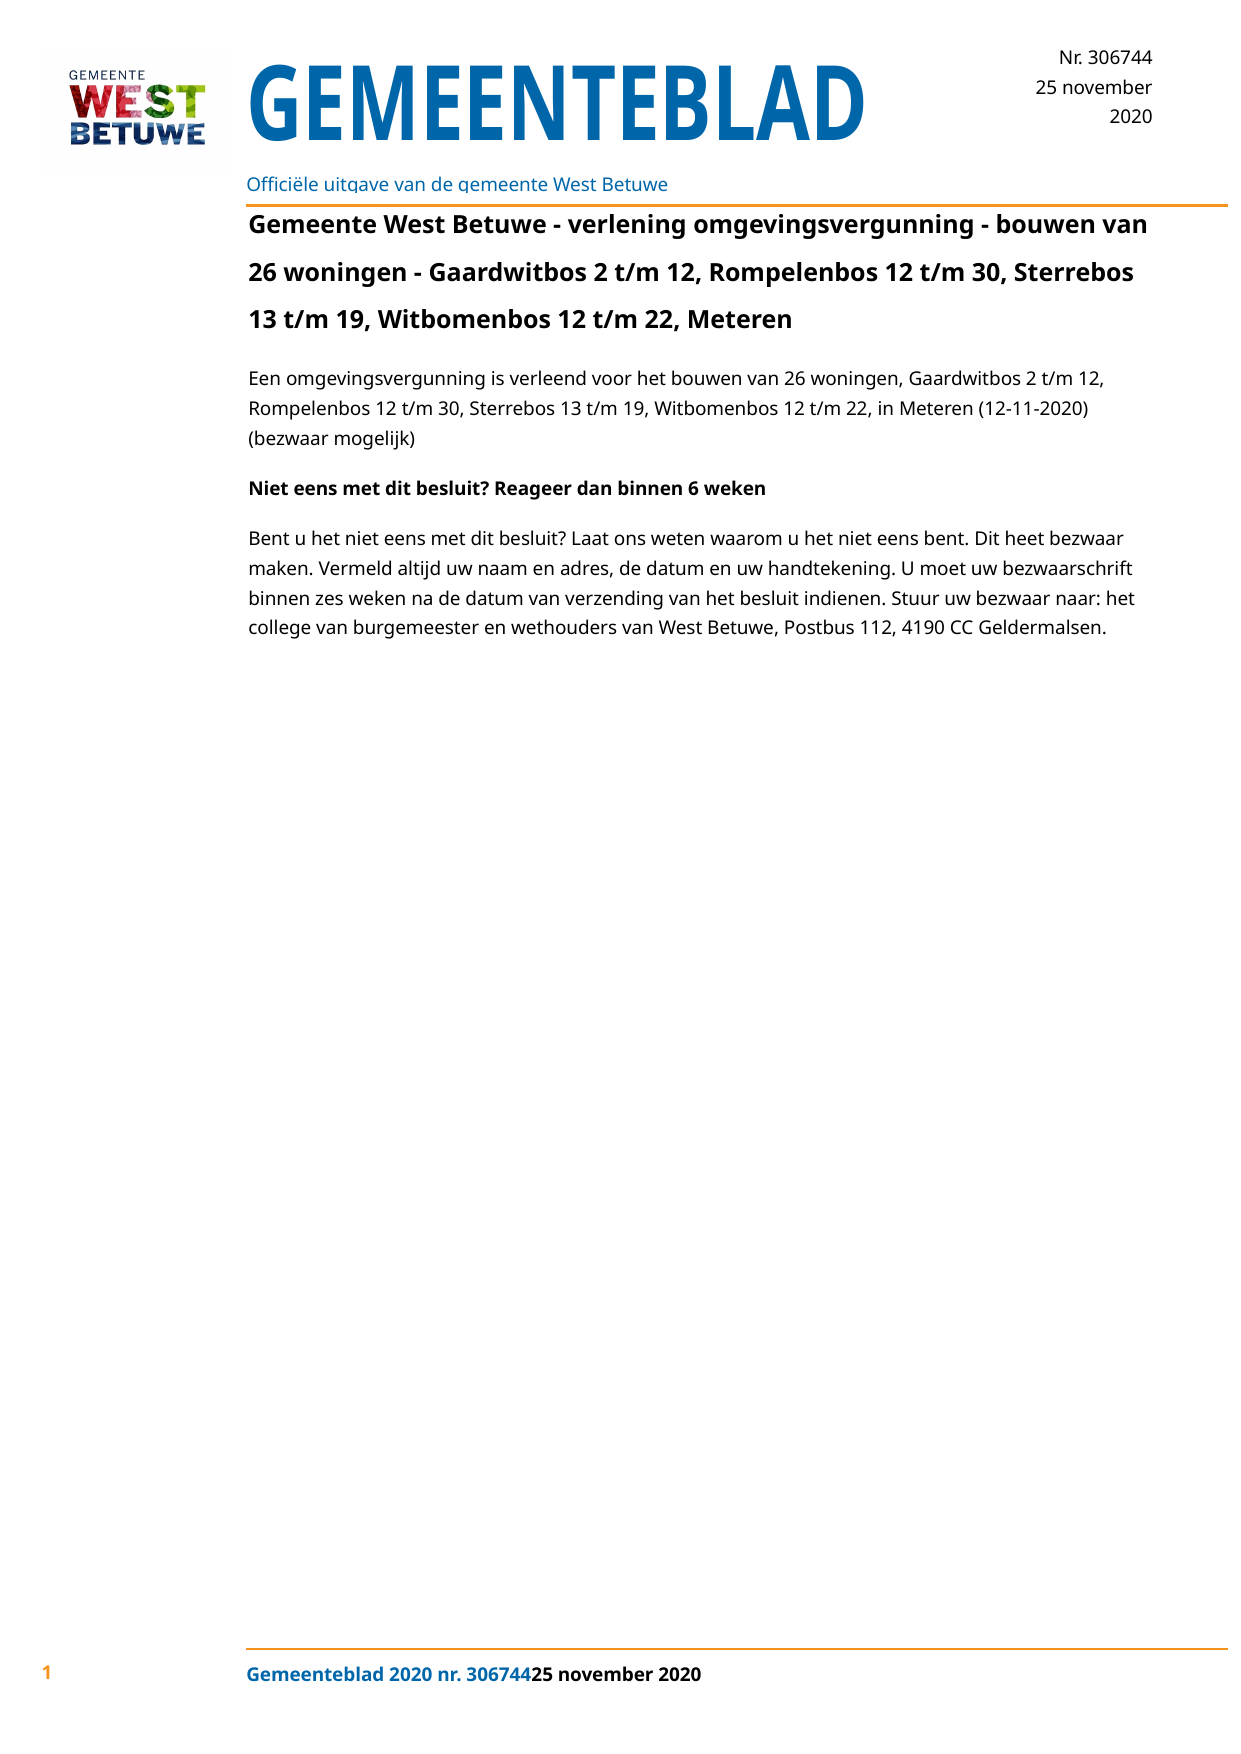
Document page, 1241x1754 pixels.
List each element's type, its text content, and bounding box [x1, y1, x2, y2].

text Een omgevingsvergunning is verleend voor het bouwen van 26 woningen, Gaardwitbos 2 t/m 12, Rompelenbos 12 t/m 30, Sterrebos 13 t/m 19, Witbomenbos 12 t/m 22, in Meteren (12-11-2020) (bezwaar mogelijk) [248, 366, 1152, 450]
picture [41, 47, 231, 172]
text Bent u het niet eens met dit besluit? Laat ons weten waarom u het niet eens bent. Dit heet bezwaar maken. Vermeld altijd uw naam en adres, de datum en uw handtekening. U moet uw bezwaarschrift binnen zes weken na de datum van verzending van het besluit indienen. Stuur uw bezwaar naar: het college van burgemeester en wethouders van West Betuwe, Postbus 112, 4190 CC Geldermalsen. [248, 526, 1152, 640]
text Niet eens met dit besluit? Reageer dan binnen 6 weken [248, 475, 1152, 501]
text Gemeente West Betuwe - verlening omgevingsvergunning - bouwen van 26 woningen - Gaardwitbos 2 t/m 12, Rompelenbos 12 t/m 30, Sterrebos 13 t/m 19, Witbomenbos 12 t/m 22, Meteren [248, 207, 1152, 336]
